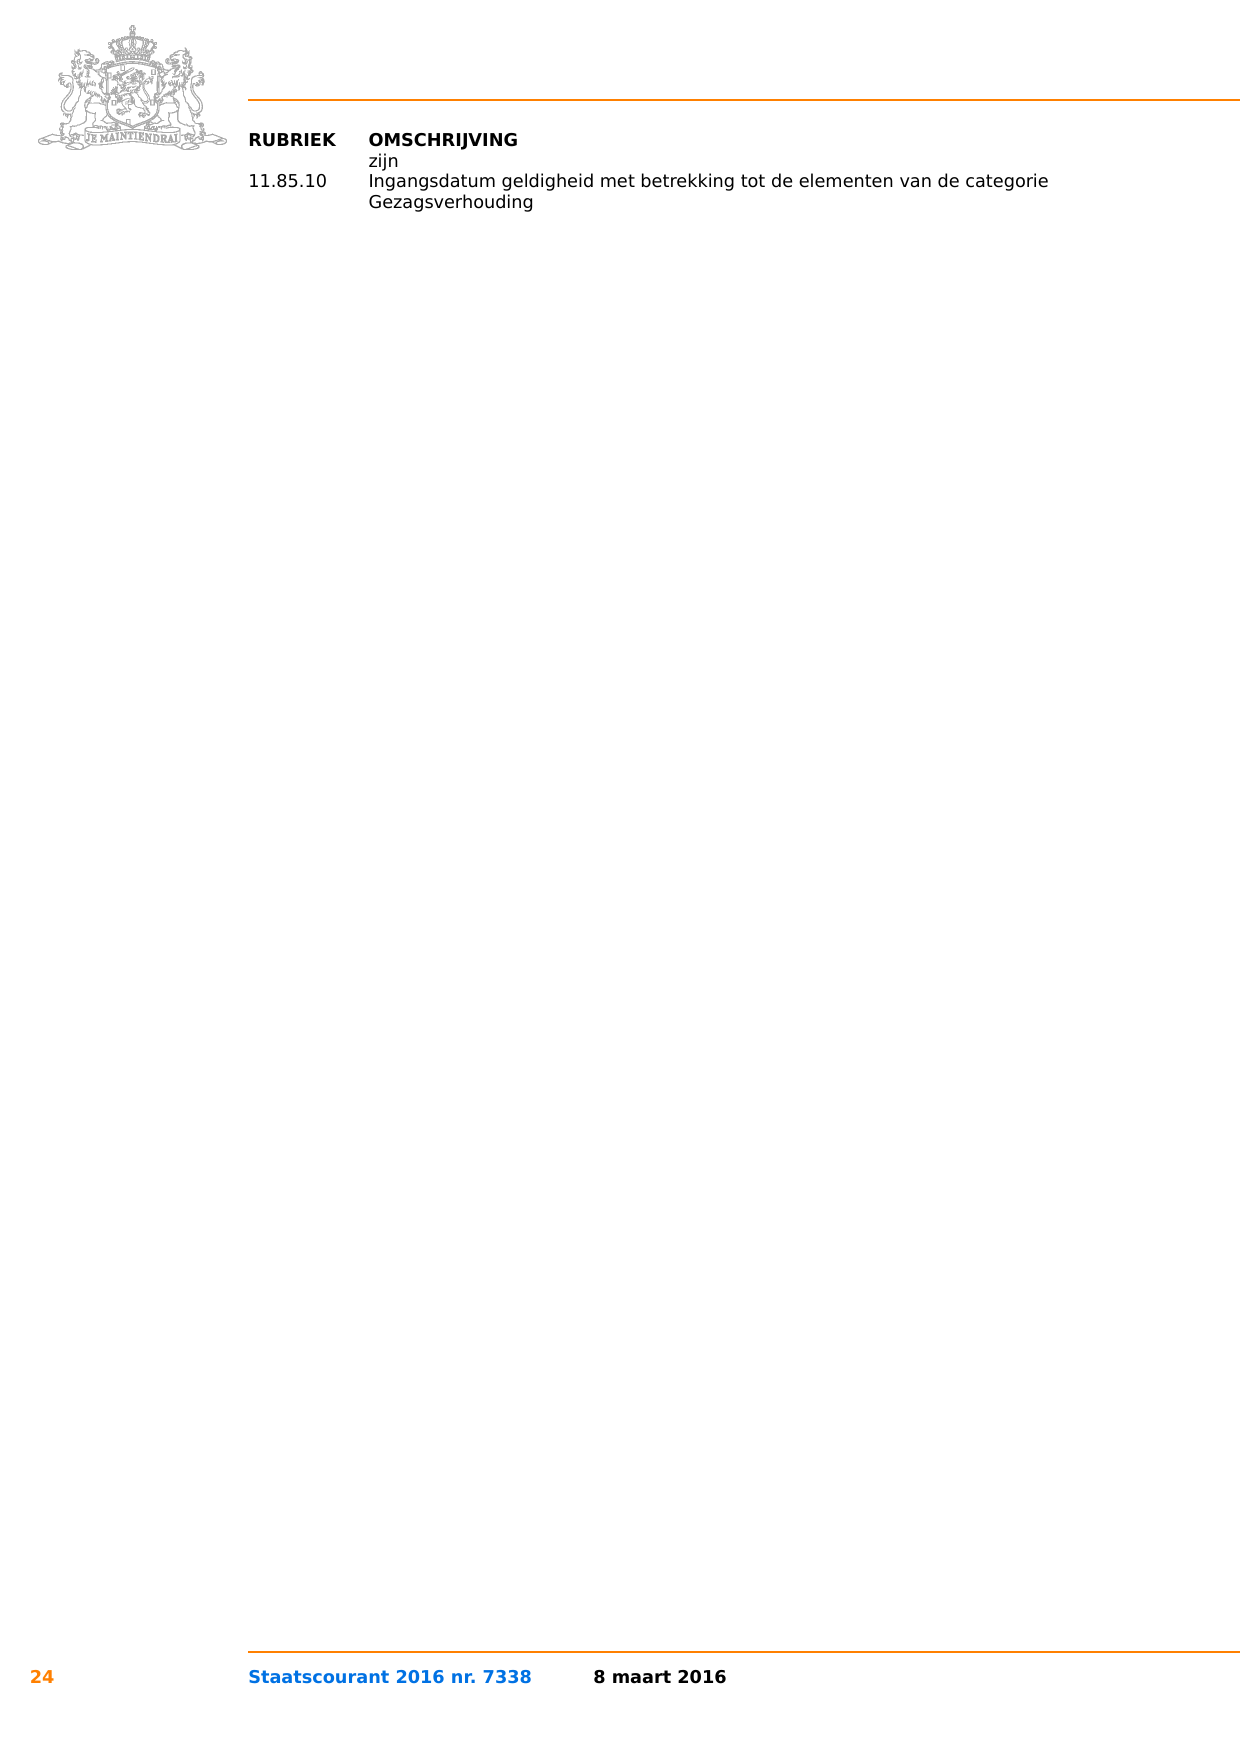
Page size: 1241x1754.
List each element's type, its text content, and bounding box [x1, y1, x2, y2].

table_header OMSCHRIJVING [363, 130, 1163, 151]
table_header RUBRIEK [248, 130, 362, 151]
table_cell zijn [363, 151, 1163, 171]
table_cell Ingangsdatum geldigheid met betrekking tot de elementen van de categorie Gezagsverhouding [363, 171, 1163, 212]
picture [38, 25, 227, 150]
table_cell 11.85.10 [248, 171, 362, 212]
table_cell [248, 151, 362, 171]
